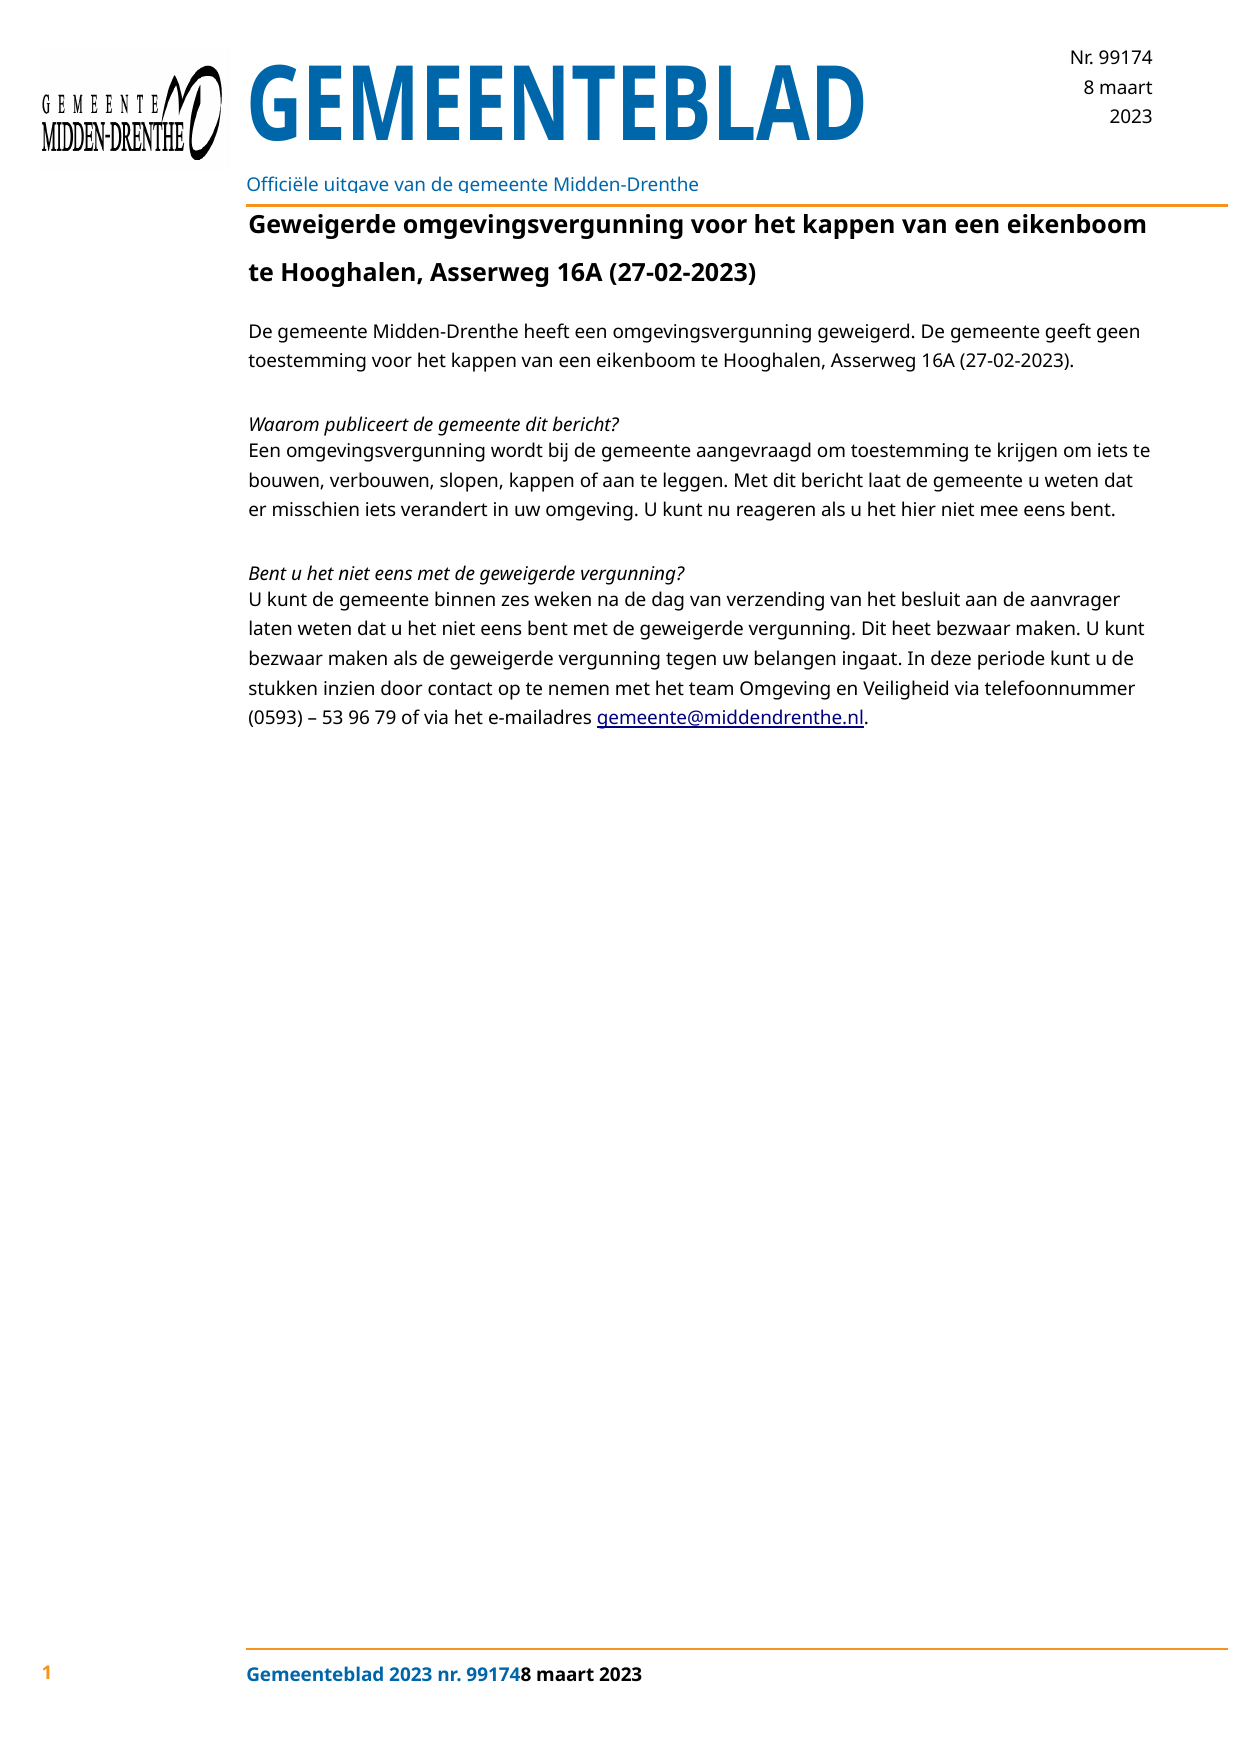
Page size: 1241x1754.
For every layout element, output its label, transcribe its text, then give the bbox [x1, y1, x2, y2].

text Een omgevingsvergunning wordt bij de gemeente aangevraagd om toestemming te krijgen om iets te bouwen, verbouwen, slopen, kappen of aan te leggen. Met dit bericht laat de gemeente u weten dat er misschien iets verandert in uw omgeving. U kunt nu reageren als u het hier niet mee eens bent. [248, 437, 1152, 522]
text De gemeente Midden-Drenthe heeft een omgevingsvergunning geweigerd. De gemeente geeft geen toestemming voor het kappen van een eikenboom te Hooghalen, Asserweg 16A (27-02-2023). [248, 318, 1152, 373]
text U kunt de gemeente binnen zes weken na de dag van verzending van het besluit aan de aanvrager laten weten dat u het niet eens bent met de geweigerde vergunning. Dit heet bezwaar maken. U kunt bezwaar maken als de geweigerde vergunning tegen uw belangen ingaat. In deze periode kunt u de stukken inzien door contact op te nemen met het team Omgeving en Veiligheid via telefoonnummer (0593) – 53 96 79 of via het e-mailadres gemeente@middendrenthe.nl. [248, 586, 1152, 730]
text Geweigerde omgevingsvergunning voor het kappen van een eikenboom te Hooghalen, Asserweg 16A (27-02-2023) [248, 207, 1152, 288]
text Bent u het niet eens met de geweigerde vergunning? [248, 560, 1152, 586]
text Waarom publiceert de gemeente dit bericht? [248, 411, 1152, 437]
picture [41, 47, 231, 172]
